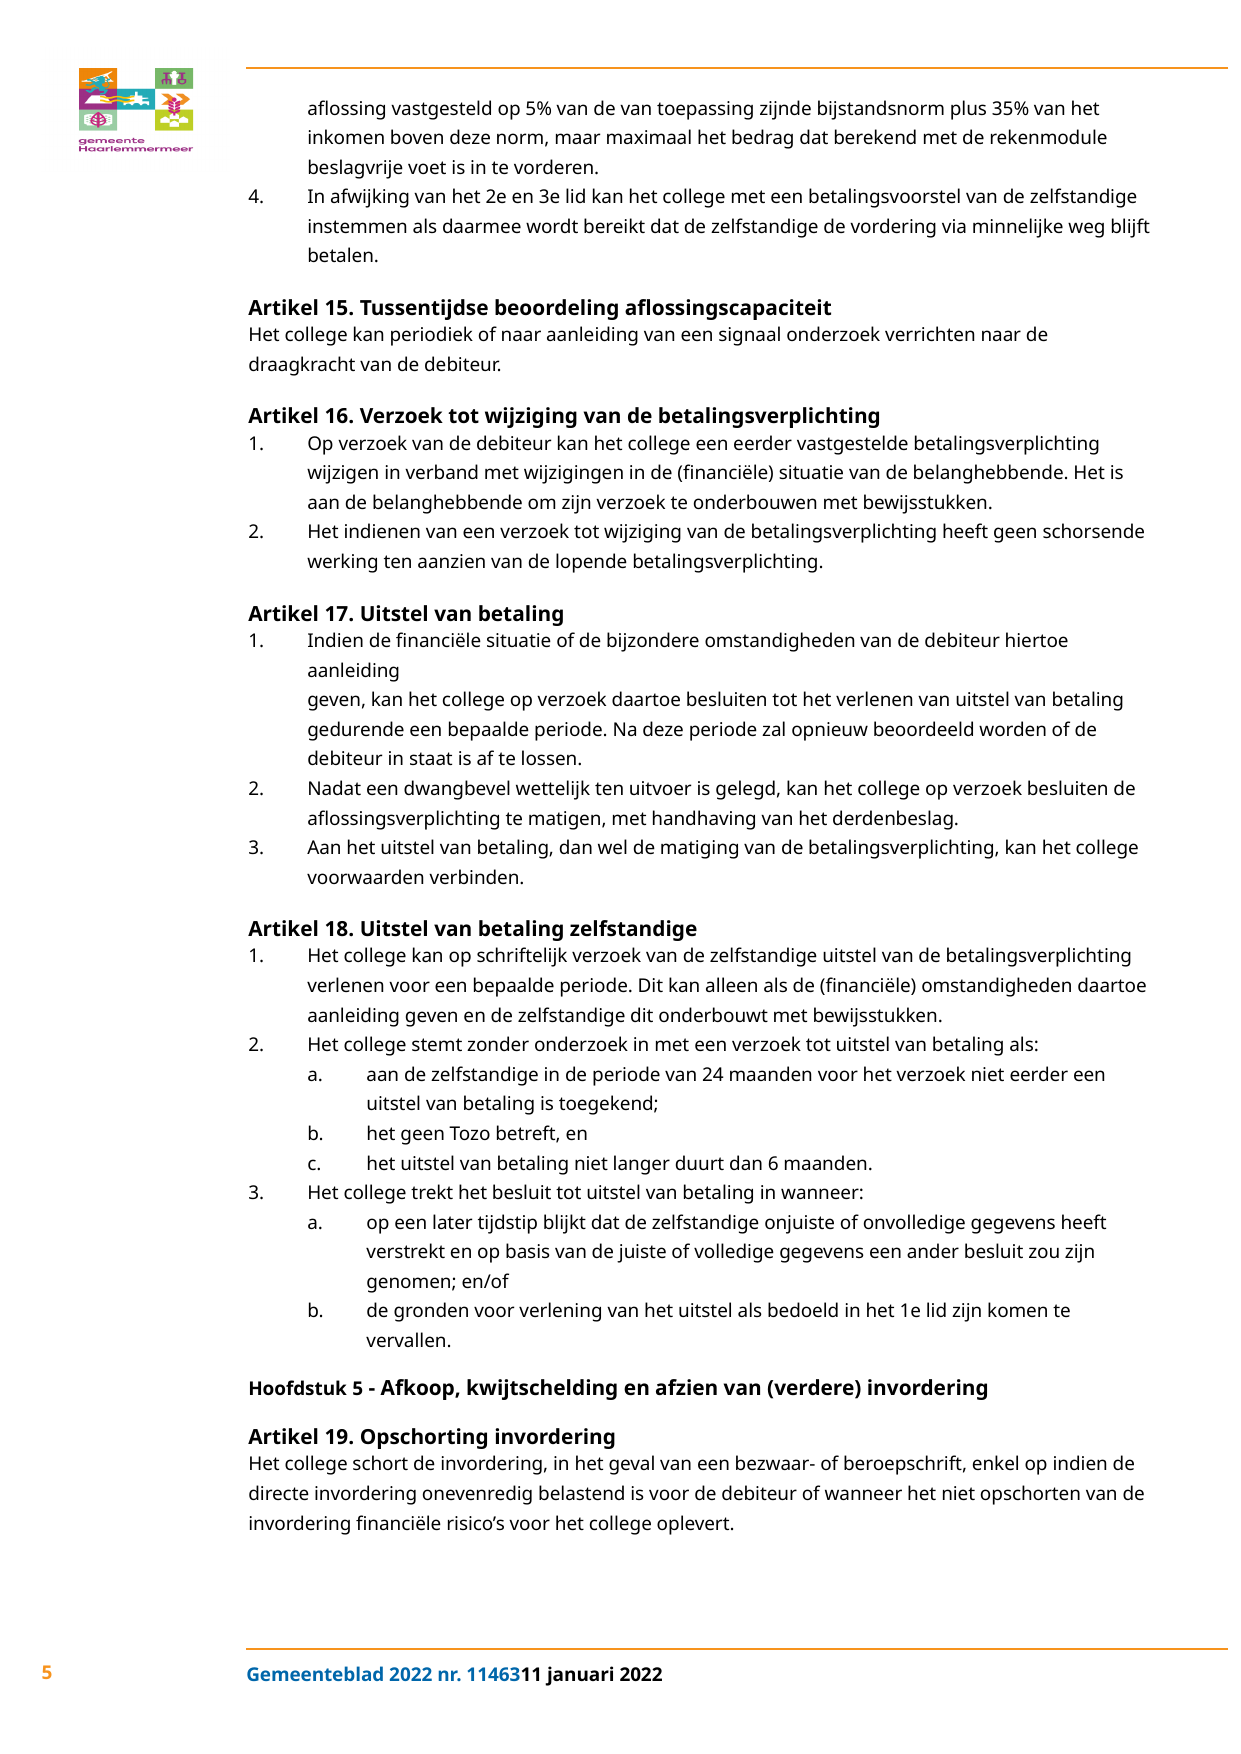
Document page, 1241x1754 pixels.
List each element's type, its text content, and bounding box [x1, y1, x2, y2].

list aan de zelfstandige in de periode van 24 maanden voor het verzoek niet eerder een uitstel van betaling is toegekend; [307, 1061, 1152, 1116]
list Op verzoek van de debiteur kan het college een eerder vastgestelde betalingsverplichting wijzigen in verband met wijzigingen in de (financiële) situatie van de belanghebbende. Het is aan de belanghebbende om zijn verzoek te onderbouwen met bewijsstukken. [248, 430, 1152, 515]
list de gronden voor verlening van het uitstel als bedoeld in het 1e lid zijn komen te vervallen. [307, 1298, 1152, 1353]
list Nadat een dwangbevel wettelijk ten uitvoer is gelegd, kan het college op verzoek besluiten de [248, 775, 1152, 801]
list Het college stemt zonder onderzoek in met een verzoek tot uitstel van betaling als: [248, 1031, 1152, 1057]
list geven, kan het college op verzoek daartoe besluiten tot het verlenen van uitstel van betaling [248, 686, 1152, 712]
list Het college trekt het besluit tot uitstel van betaling in wanneer: [248, 1179, 1152, 1205]
list het geen Tozo betreft, en [307, 1120, 1152, 1146]
text Artikel 16. Verzoek tot wijziging van de betalingsverplichting [248, 402, 1152, 430]
list Aan het uitstel van betaling, dan wel de matiging van de betalingsverplichting, kan het college [248, 834, 1152, 860]
text Het college kan periodiek of naar aanleiding van een signaal onderzoek verrichten naar de draagkracht van de debiteur. [248, 322, 1152, 377]
text invordering financiële risico’s voor het college oplevert. [248, 1510, 1152, 1536]
list aflossing vastgesteld op 5% van de van toepassing zijnde bijstandsnorm plus 35% van het inkomen boven deze norm, maar maximaal het bedrag dat berekend met de rekenmodule beslagvrije voet is in te vorderen. [248, 95, 1152, 180]
list Het college kan op schriftelijk verzoek van de zelfstandige uitstel van de betalingsverplichting verlenen voor een bepaalde periode. Dit kan alleen als de (financiële) omstandigheden daartoe aanleiding geven en de zelfstandige dit onderbouwt met bewijsstukken. [248, 943, 1152, 1028]
list gedurende een bepaalde periode. Na deze periode zal opnieuw beoordeeld worden of de debiteur in staat is af te lossen. [248, 716, 1152, 771]
text Artikel 18. Uitstel van betaling zelfstandige [248, 914, 1152, 943]
text Artikel 15. Tussentijdse beoordeling aflossingscapaciteit [248, 293, 1152, 322]
text Artikel 17. Uitstel van betaling [248, 599, 1152, 627]
text Het college schort de invordering, in het geval van een bezwaar- of beroepschrift, enkel op indien de [248, 1451, 1152, 1476]
list voorwaarden verbinden. [248, 864, 1152, 889]
list Indien de financiële situatie of de bijzondere omstandigheden van de debiteur hiertoe aanleiding [248, 627, 1152, 682]
list op een later tijdstip blijkt dat de zelfstandige onjuiste of onvolledige gegevens heeft verstrekt en op basis van de juiste of volledige gegevens een ander besluit zou zijn genomen; en/of [307, 1209, 1152, 1294]
text directe invordering onevenredig belastend is voor de debiteur of wanneer het niet opschorten van de [248, 1480, 1152, 1506]
picture [41, 47, 231, 172]
list Het indienen van een verzoek tot wijziging van de betalingsverplichting heeft geen schorsende werking ten aanzien van de lopende betalingsverplichting. [248, 519, 1152, 574]
text Artikel 19. Opschorting invordering [248, 1422, 1152, 1451]
list In afwijking van het 2e en 3e lid kan het college met een betalingsvoorstel van de zelfstandige instemmen als daarmee wordt bereikt dat de zelfstandige de vordering via minnelijke weg blijft betalen. [248, 183, 1152, 268]
list aflossingsverplichting te matigen, met handhaving van het derdenbeslag. [248, 805, 1152, 830]
text Hoofdstuk 5 - Afkoop, kwijtschelding en afzien van (verdere) invordering [248, 1373, 1152, 1401]
list het uitstel van betaling niet langer duurt dan 6 maanden. [307, 1150, 1152, 1176]
